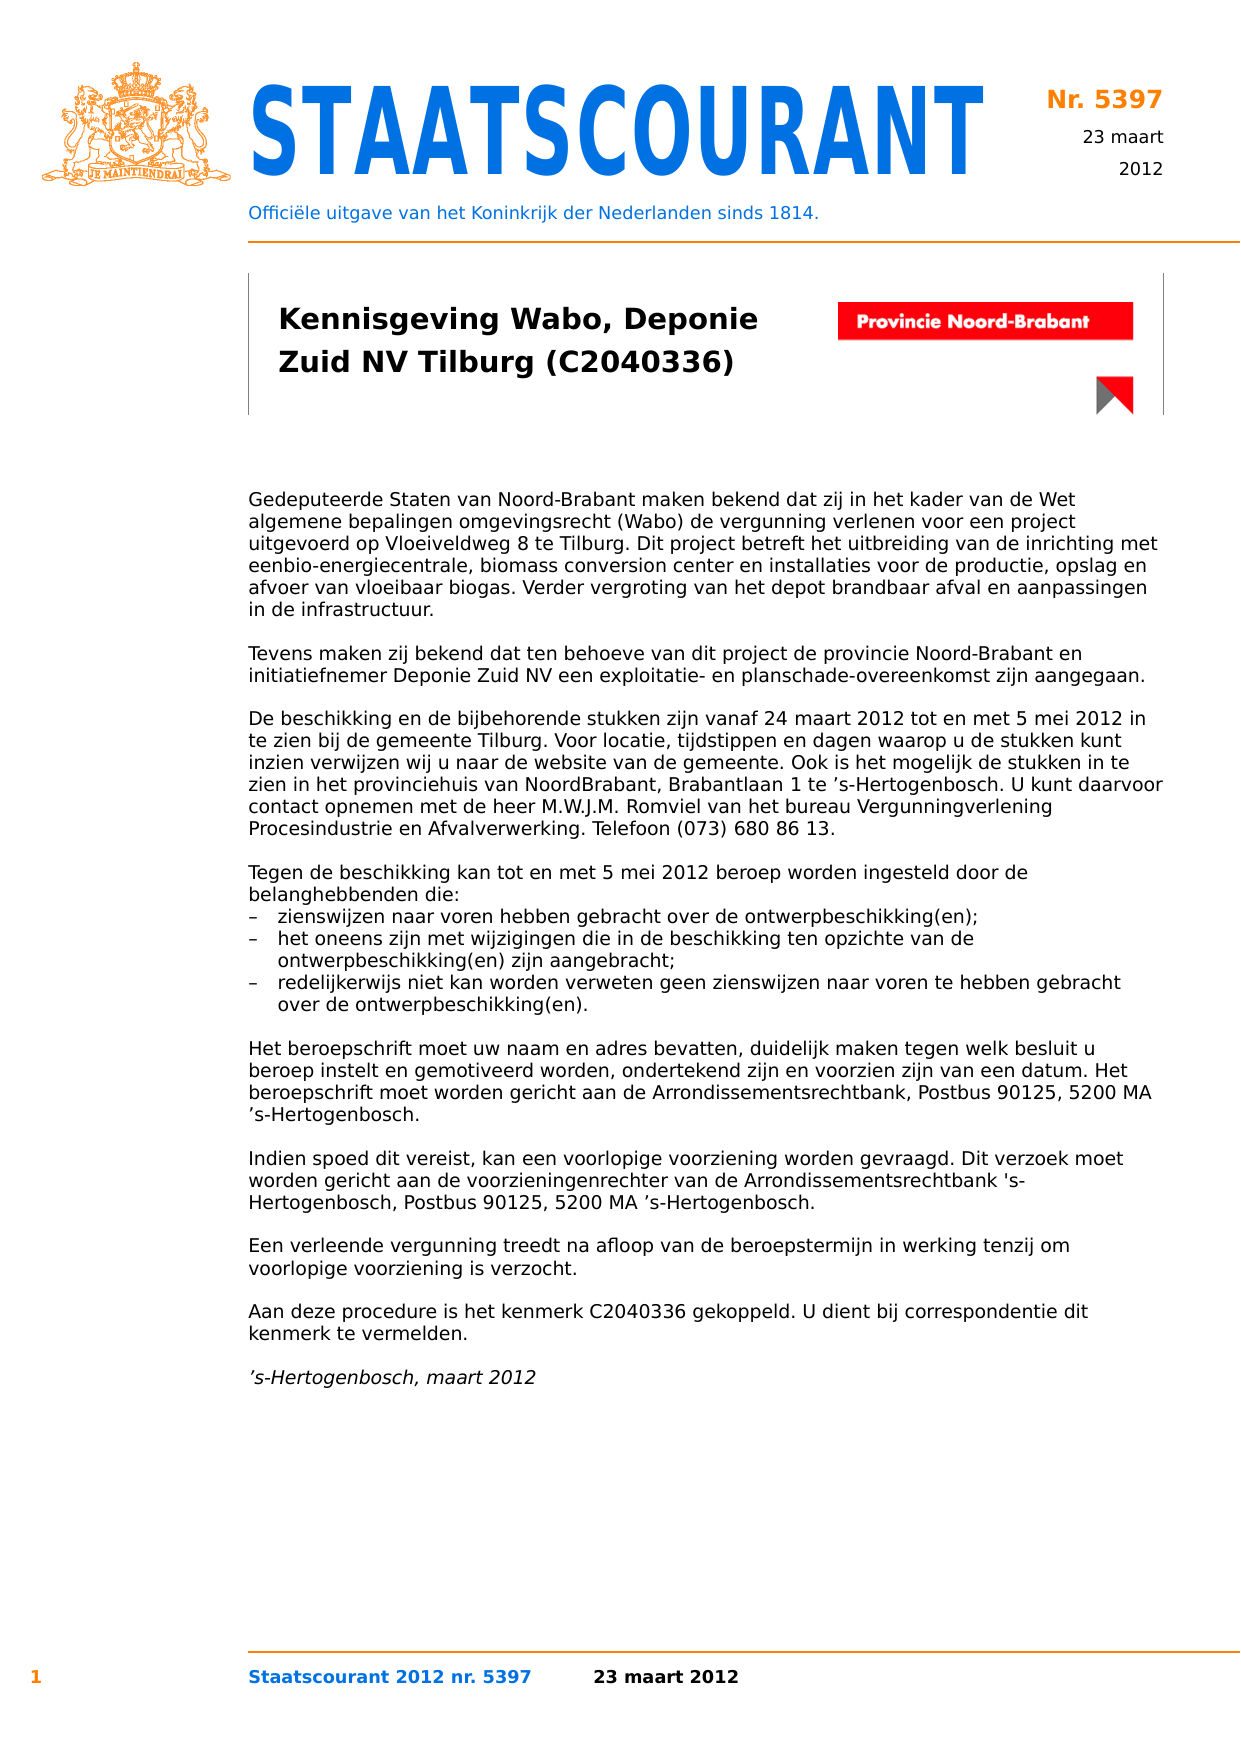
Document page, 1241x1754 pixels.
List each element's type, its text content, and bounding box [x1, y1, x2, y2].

text Een verleende vergunning treedt na afloop van de beroepstermijn in werking tenzij om voorlopige voorziening is verzocht. [248, 1235, 1163, 1279]
text ’s-Hertogenbosch, maart 2012 [248, 1367, 1163, 1389]
text Aan deze procedure is het kenmerk C2040336 gekoppeld. U dient bij correspondentie dit kenmerk te vermelden. [248, 1301, 1163, 1345]
table_cell 2012 [998, 153, 1240, 203]
text Het beroepschrift moet uw naam en adres bevatten, duidelijk maken tegen welk besluit u beroep instelt en gemotiveerd worden, ondertekend zijn en voorzien zijn van een datum. Het beroepschrift moet worden gericht aan de Arrondissementsrechtbank, Postbus 90125, 5200 MA ’s-Hertogenbosch. [248, 1038, 1163, 1126]
picture [41, 62, 231, 186]
text – redelijkerwijs niet kan worden verweten geen zienswijzen naar voren te hebben gebracht over de ontwerpbeschikking(en). [248, 972, 1163, 1016]
table_cell Officiële uitgave van het Koninkrijk der Nederlanden sinds 1814. [248, 203, 1240, 241]
table_header Nr. 5397 [998, 62, 1240, 121]
text – zienswijzen naar voren hebben gebracht over de ontwerpbeschikking(en); [248, 906, 1163, 928]
text Indien spoed dit vereist, kan een voorlopige voorziening worden gevraagd. Dit verzoek moet worden gericht aan de voorzieningenrechter van de Arrondissementsrechtbank 's-Hertogenbosch, Postbus 90125, 5200 MA ’s-Hertogenbosch. [248, 1148, 1163, 1213]
table_header STAATSCOURANT [248, 62, 998, 203]
text De beschikking en de bijbehorende stukken zijn vanaf 24 maart 2012 tot en met 5 mei 2012 in te zien bij de gemeente Tilburg. Voor locatie, tijdstippen en dagen waarop u de stukken kunt inzien verwijzen wij u naar de website van de gemeente. Ook is het mogelijk de stukken in te zien in het provinciehuis van NoordBrabant, Brabantlaan 1 te ’s-Hertogenbosch. U kunt daarvoor contact opnemen met de heer M.W.J.M. Romviel van het bureau Vergunningverlening Procesindustrie en Afvalverwerking. Telefoon (073) 680 86 13. [248, 708, 1163, 840]
text Gedeputeerde Staten van Noord-Brabant maken bekend dat zij in het kader van de Wet algemene bepalingen omgevingsrecht (Wabo) de vergunning verlenen voor een project uitgevoerd op Vloeiveldweg 8 te Tilburg. Dit project betreft het uitbreiding van de inrichting met eenbio-energiecentrale, biomass conversion center en installaties voor de productie, opslag en afvoer van vloeibaar biogas. Verder vergroting van het depot brandbaar afval en aanpassingen in de infrastructuur. [248, 489, 1163, 621]
picture [838, 302, 1134, 415]
text Tegen de beschikking kan tot en met 5 mei 2012 beroep worden ingesteld door de belanghebbenden die: [248, 862, 1163, 906]
table_header [25, 62, 248, 241]
table_cell 23 maart [998, 121, 1240, 153]
text – het oneens zijn met wijzigingen die in de beschikking ten opzichte van de ontwerpbeschikking(en) zijn aangebracht; [248, 928, 1163, 972]
text Tevens maken zij bekend dat ten behoeve van dit project de provincie Noord-Brabant en initiatiefnemer Deponie Zuid NV een exploitatie- en planschade-overeenkomst zijn aangegaan. [248, 642, 1163, 686]
subtitle Kennisgeving Wabo, Deponie Zuid NV Tilburg (C2040336) [249, 273, 1163, 415]
